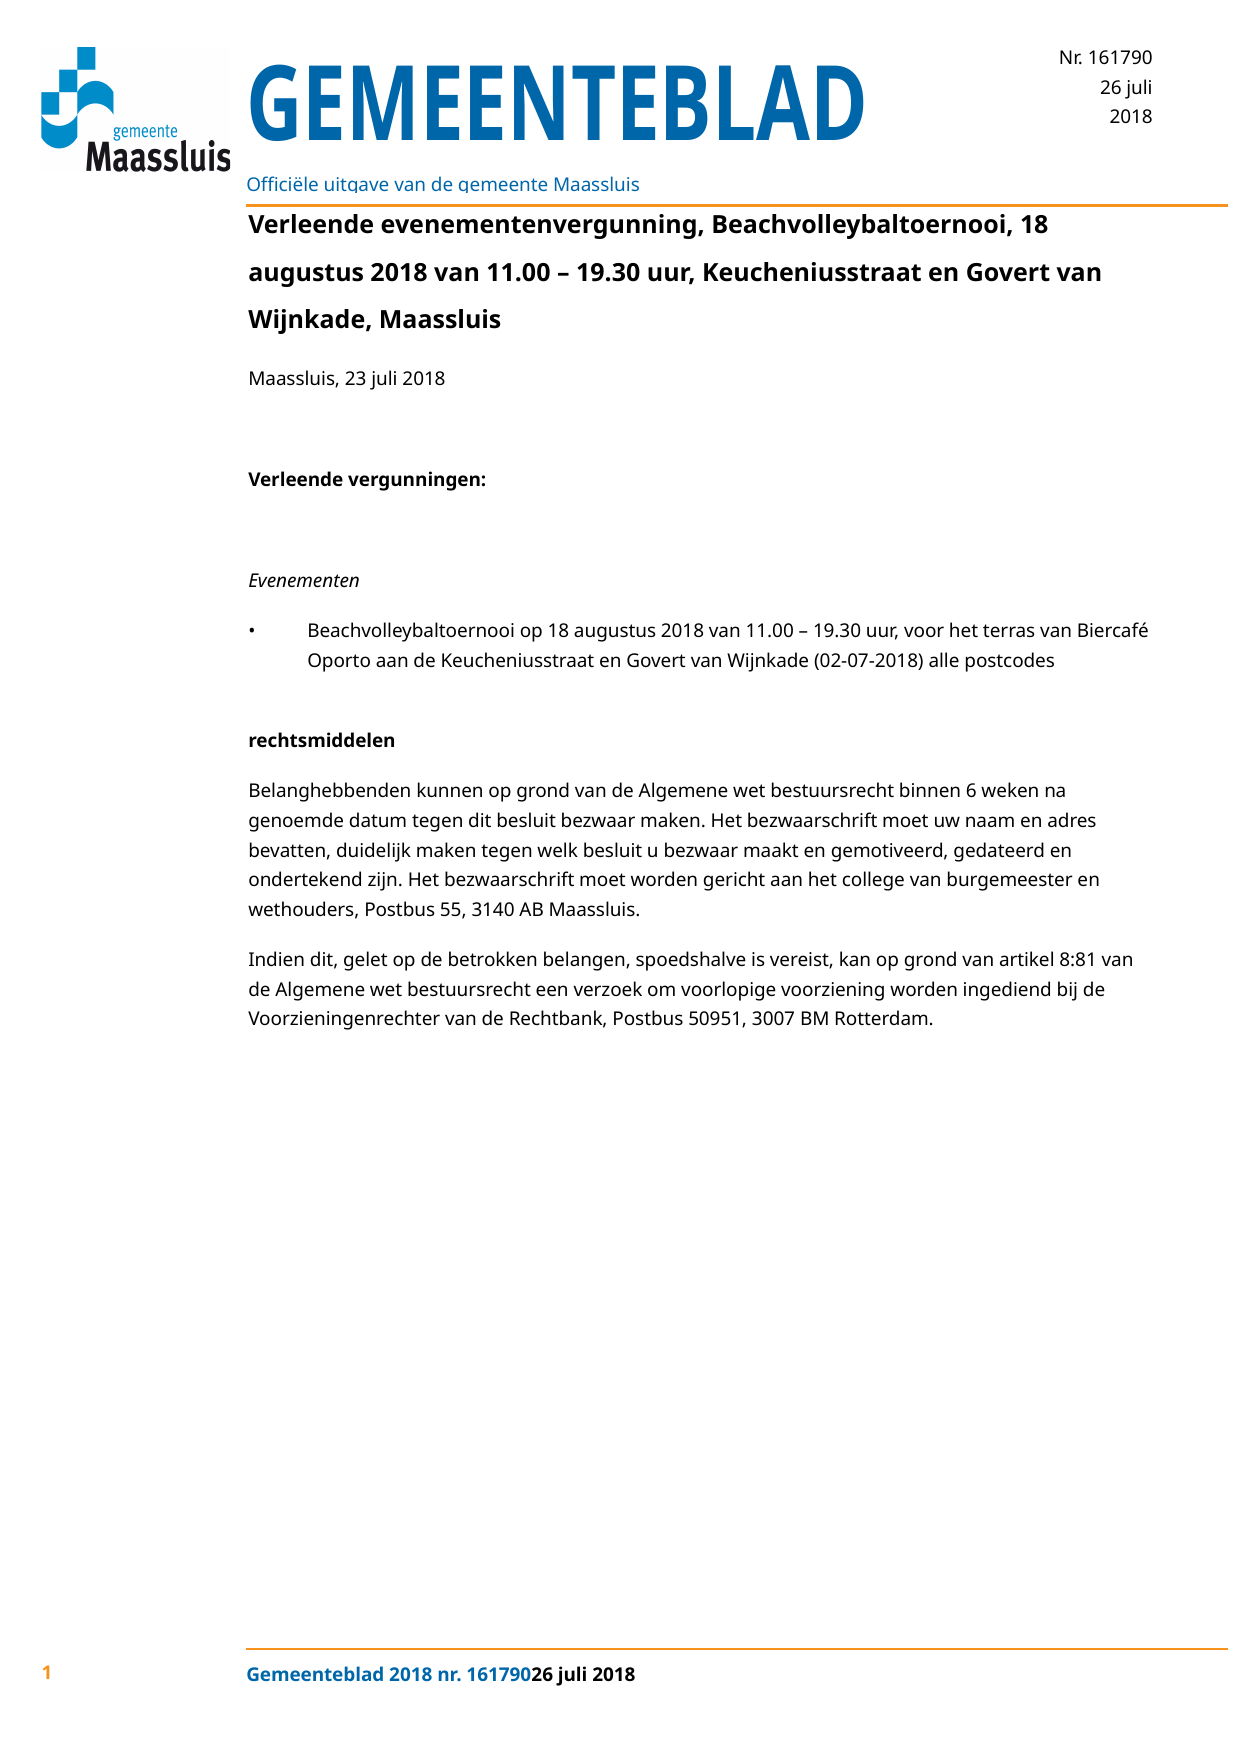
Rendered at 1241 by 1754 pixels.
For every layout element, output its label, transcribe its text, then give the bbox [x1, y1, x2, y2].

picture [41, 47, 231, 172]
text Evenementen [248, 567, 1152, 593]
text rechtsmiddelen [248, 727, 1152, 753]
text Verleende vergunningen: [248, 466, 1152, 492]
picture [41, 47, 77, 92]
list Beachvolleybaltoernooi op 18 augustus 2018 van 11.00 – 19.30 uur, voor het terras van Biercafé Oporto aan de Keucheniusstraat en Govert van Wijnkade (02-07-2018) alle postcodes [248, 618, 1152, 673]
text Maassluis, 23 juli 2018 [248, 366, 1152, 391]
text Belanghebbenden kunnen op grond van de Algemene wet bestuursrecht binnen 6 weken na genoemde datum tegen dit besluit bezwaar maken. Het bezwaarschrift moet uw naam en adres bevatten, duidelijk maken tegen welk besluit u bezwaar maakt en gemotiveerd, gedateerd en ondertekend zijn. Het bezwaarschrift moet worden gericht aan het college van burgemeester en wethouders, Postbus 55, 3140 AB Maassluis. [248, 778, 1152, 922]
text Indien dit, gelet op de betrokken belangen, spoedshalve is vereist, kan op grond van artikel 8:81 van de Algemene wet bestuursrecht een verzoek om voorlopige voorziening worden ingediend bij de Voorzieningenrechter van de Rechtbank, Postbus 50951, 3007 BM Rotterdam. [248, 946, 1152, 1031]
text Verleende evenementenvergunning, Beachvolleybaltoernooi, 18 augustus 2018 van 11.00 – 19.30 uur, Keucheniusstraat en Govert van Wijnkade, Maassluis [248, 207, 1152, 336]
